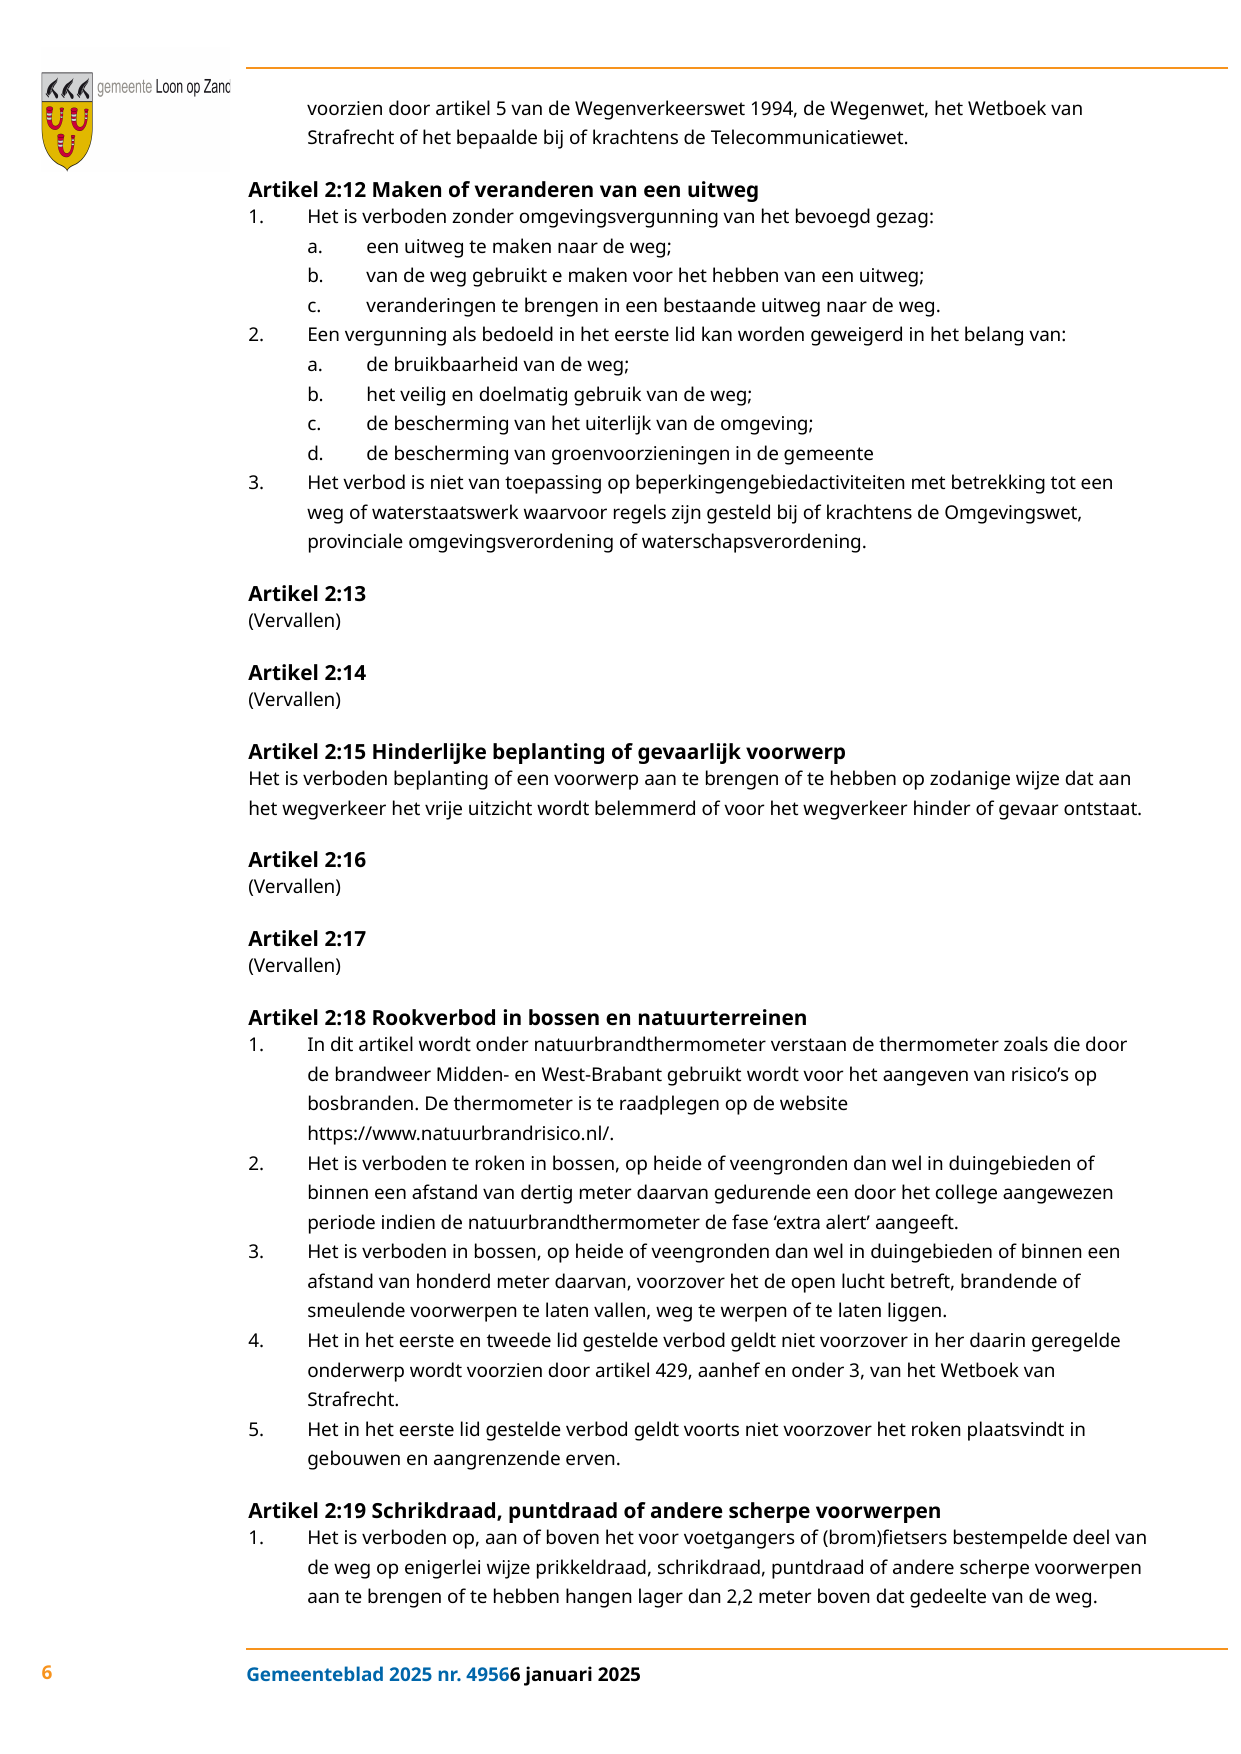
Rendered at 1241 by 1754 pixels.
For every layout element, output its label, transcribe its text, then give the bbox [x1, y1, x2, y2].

list Het is verboden zonder omgevingsvergunning van het bevoegd gezag: [248, 203, 1152, 229]
text Artikel 2:14 [248, 658, 1152, 686]
list het veilig en doelmatig gebruik van de weg; [307, 381, 1152, 406]
text Artikel 2:12 Maken of veranderen van een uitweg [248, 175, 1152, 203]
list de bruikbaarheid van de weg; [307, 351, 1152, 377]
text Artikel 2:13 [248, 579, 1152, 607]
list Het is verboden te roken in bossen, op heide of veengronden dan wel in duingebieden of binnen een afstand van dertig meter daarvan gedurende een door het college aangewezen periode indien de natuurbrandthermometer de fase ‘extra alert’ aangeeft. [248, 1150, 1152, 1234]
list de bescherming van groenvoorzieningen in de gemeente [307, 440, 1152, 466]
list Het in het eerste lid gestelde verbod geldt voorts niet voorzover het roken plaatsvindt in gebouwen en aangrenzende erven. [248, 1416, 1152, 1471]
list Het is verboden in bossen, op heide of veengronden dan wel in duingebieden of binnen een afstand van honderd meter daarvan, voorzover het de open lucht betreft, brandende of smeulende voorwerpen te laten vallen, weg te werpen of te laten liggen. [248, 1238, 1152, 1323]
list Het verbod is niet van toepassing op beperkingengebiedactiviteiten met betrekking tot een weg of waterstaatswerk waarvoor regels zijn gesteld bij of krachtens de Omgevingswet, provinciale omgevingsverordening of waterschapsverordening. [248, 469, 1152, 554]
list Een vergunning als bedoeld in het eerste lid kan worden geweigerd in het belang van: [248, 322, 1152, 347]
list veranderingen te brengen in een bestaande uitweg naar de weg. [307, 292, 1152, 318]
list In dit artikel wordt onder natuurbrandthermometer verstaan de thermometer zoals die door de brandweer Midden- en West-Brabant gebruikt wordt voor het aangeven van risico’s op bosbranden. De thermometer is te raadplegen op de website https://www.natuurbrandrisico.nl/. [248, 1031, 1152, 1146]
list de bescherming van het uiterlijk van de omgeving; [307, 410, 1152, 436]
text Het is verboden beplanting of een voorwerp aan te brengen of te hebben op zodanige wijze dat aan het wegverkeer het vrije uitzicht wordt belemmerd of voor het wegverkeer hinder of gevaar ontstaat. [248, 765, 1152, 821]
text Artikel 2:17 [248, 924, 1152, 952]
list voorzien door artikel 5 van de Wegenverkeerswet 1994, de Wegenwet, het Wetboek van Strafrecht of het bepaalde bij of krachtens de Telecommunicatiewet. [248, 95, 1152, 150]
text (Vervallen) [248, 874, 1152, 899]
text Artikel 2:19 Schrikdraad, puntdraad of andere scherpe voorwerpen [248, 1496, 1152, 1524]
text Artikel 2:15 Hinderlijke beplanting of gevaarlijk voorwerp [248, 737, 1152, 765]
text Artikel 2:18 Rookverbod in bossen en natuurterreinen [248, 1003, 1152, 1031]
text (Vervallen) [248, 686, 1152, 712]
list een uitweg te maken naar de weg; [307, 233, 1152, 258]
picture [41, 47, 231, 172]
text Artikel 2:16 [248, 845, 1152, 874]
text (Vervallen) [248, 952, 1152, 978]
text (Vervallen) [248, 607, 1152, 633]
list Het in het eerste en tweede lid gestelde verbod geldt niet voorzover in her daarin geregelde onderwerp wordt voorzien door artikel 429, aanhef en onder 3, van het Wetboek van Strafrecht. [248, 1327, 1152, 1412]
list van de weg gebruikt e maken voor het hebben van een uitweg; [307, 262, 1152, 288]
list Het is verboden op, aan of boven het voor voetgangers of (brom)fietsers bestempelde deel van de weg op enigerlei wijze prikkeldraad, schrikdraad, puntdraad of andere scherpe voorwerpen aan te brengen of te hebben hangen lager dan 2,2 meter boven dat gedeelte van de weg. [248, 1524, 1152, 1609]
